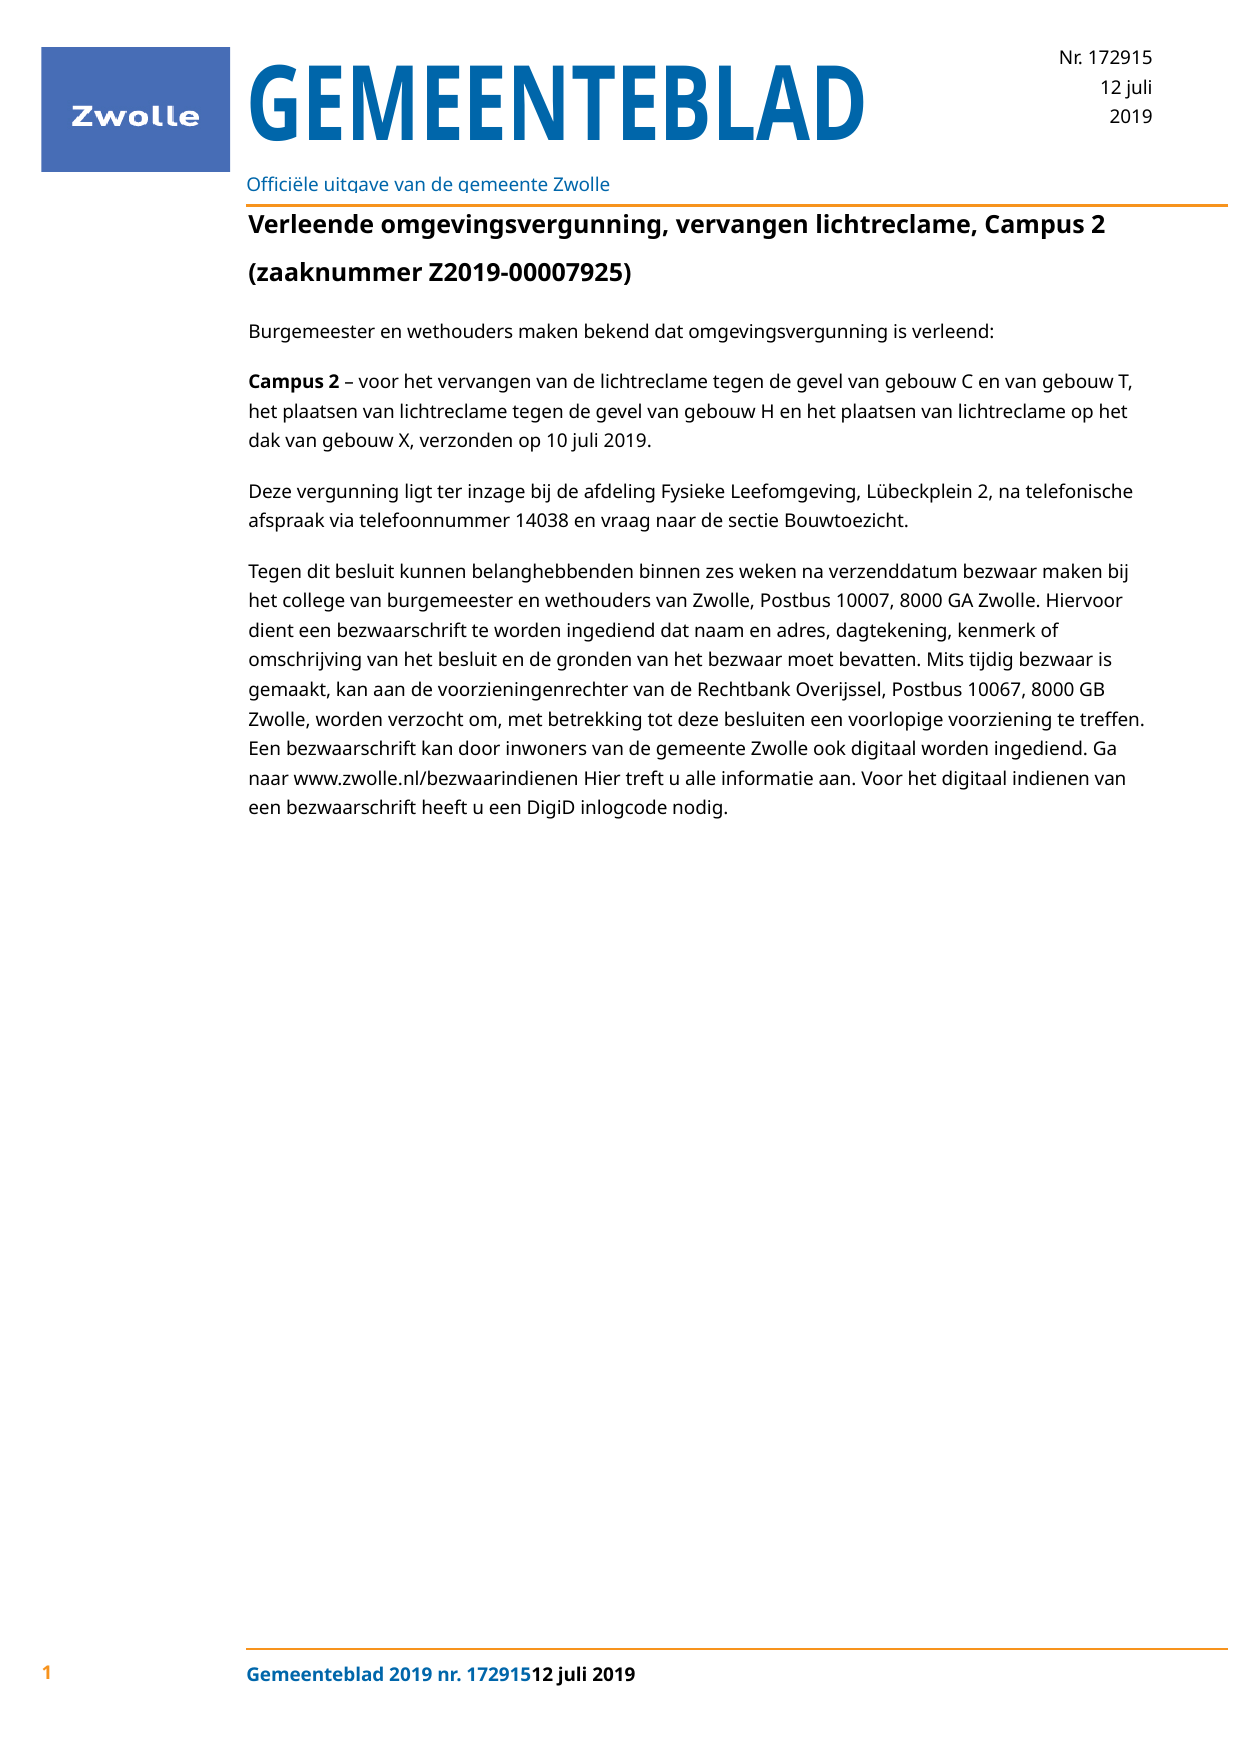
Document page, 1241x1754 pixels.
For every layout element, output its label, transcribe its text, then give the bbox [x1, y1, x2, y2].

text Burgemeester en wethouders maken bekend dat omgevingsvergunning is verleend: [248, 318, 1152, 344]
text Deze vergunning ligt ter inzage bij de afdeling Fysieke Leefomgeving, Lübeckplein 2, na telefonische afspraak via telefoonnummer 14038 en vraag naar de sectie Bouwtoezicht. [248, 478, 1152, 533]
text Verleende omgevingsvergunning, vervangen lichtreclame, Campus 2 (zaaknummer Z2019-00007925) [248, 207, 1152, 288]
text Tegen dit besluit kunnen belanghebbenden binnen zes weken na verzenddatum bezwaar maken bij het college van burgemeester en wethouders van Zwolle, Postbus 10007, 8000 GA Zwolle. Hiervoor dient een bezwaarschrift te worden ingediend dat naam en adres, dagtekening, kenmerk of omschrijving van het besluit en de gronden van het bezwaar moet bevatten. Mits tijdig bezwaar is gemaakt, kan aan de voorzieningenrechter van de Rechtbank Overijssel, Postbus 10067, 8000 GB Zwolle, worden verzocht om, met betrekking tot deze besluiten een voorlopige voorziening te treffen. Een bezwaarschrift kan door inwoners van de gemeente Zwolle ook digitaal worden ingediend. Ga naar www.zwolle.nl/bezwaarindienen Hier treft u alle informatie aan. Voor het digitaal indienen van een bezwaarschrift heeft u een DigiD inlogcode nodig. [248, 558, 1152, 820]
text Campus 2 – voor het vervangen van de lichtreclame tegen de gevel van gebouw C en van gebouw T, het plaatsen van lichtreclame tegen de gevel van gebouw H en het plaatsen van lichtreclame op het dak van gebouw X, verzonden op 10 juli 2019. [248, 368, 1152, 453]
picture [41, 47, 231, 172]
